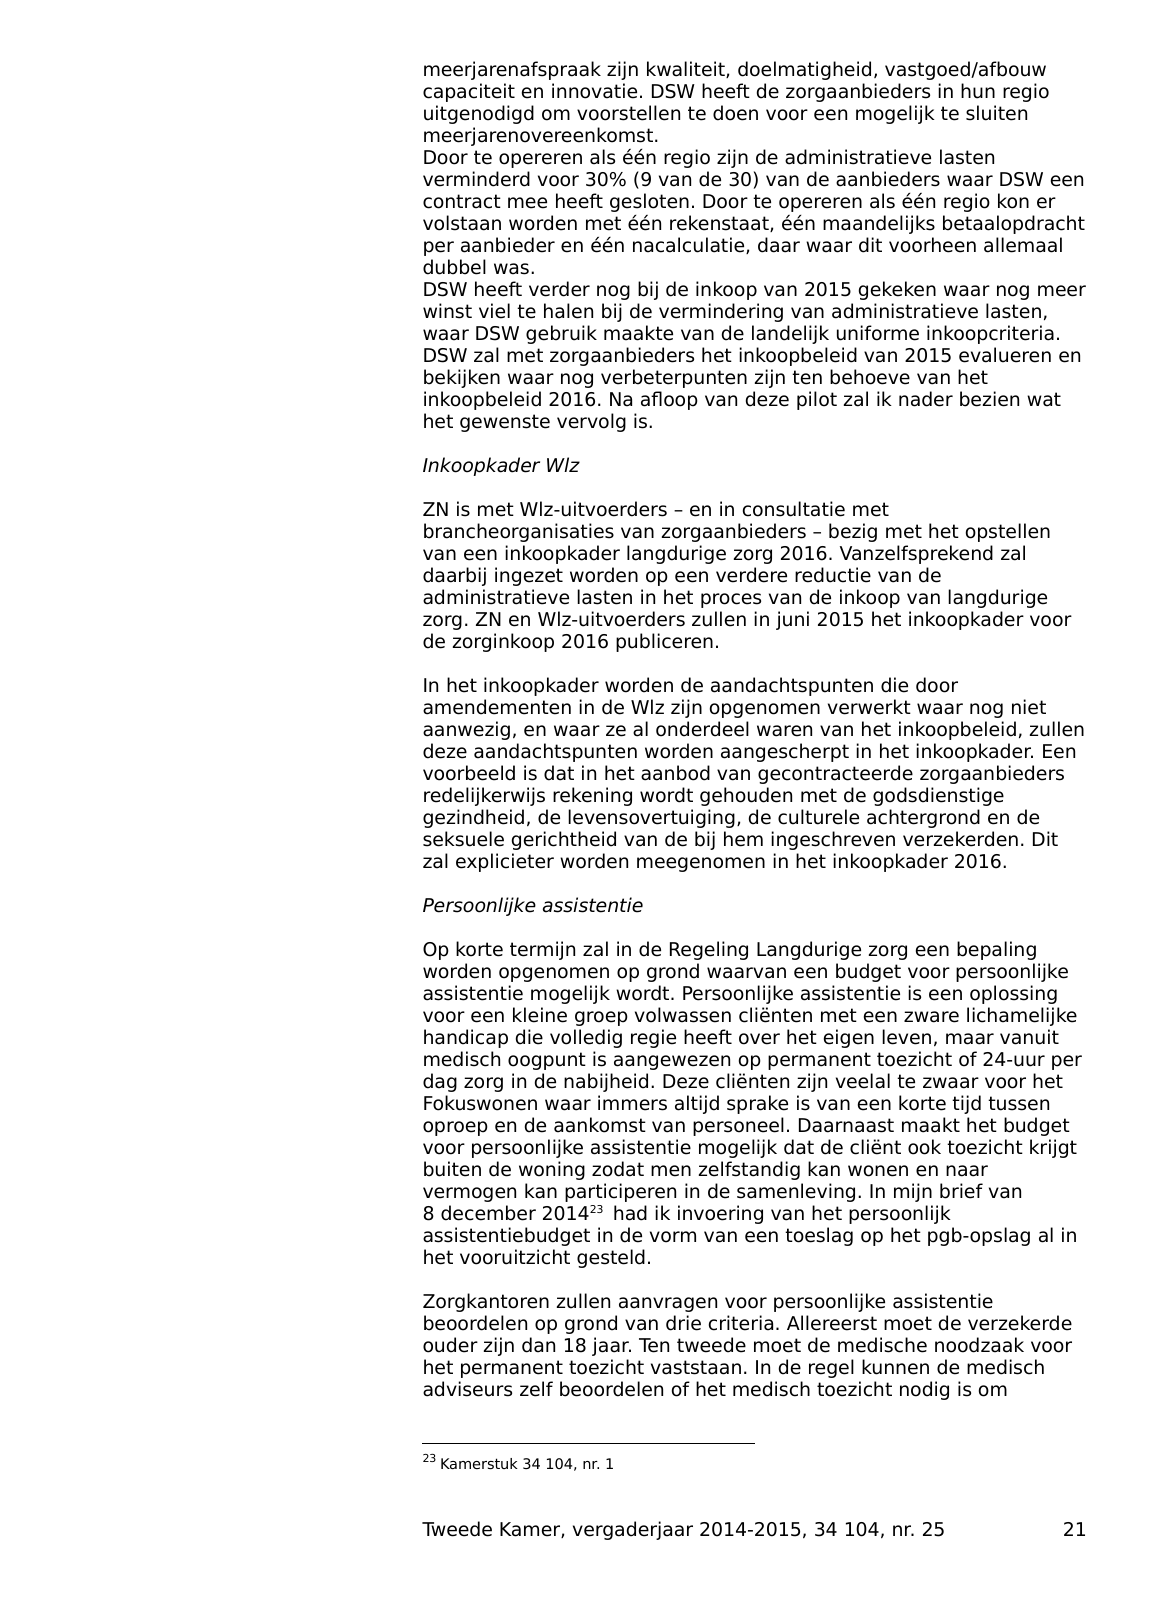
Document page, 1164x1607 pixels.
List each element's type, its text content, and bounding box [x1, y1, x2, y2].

text Op korte termijn zal in de Regeling Langdurige zorg een bepaling worden opgenomen op grond waarvan een budget voor persoonlijke assistentie mogelijk wordt. Persoonlijke assistentie is een oplossing voor een kleine groep volwassen cliënten met een zware lichamelijke handicap die volledig regie heeft over het eigen leven, maar vanuit medisch oogpunt is aangewezen op permanent toezicht of 24-uur per dag zorg in de nabijheid. Deze cliënten zijn veelal te zwaar voor het Fokuswonen waar immers altijd sprake is van een korte tijd tussen oproep en de aankomst van personeel. Daarnaast maakt het budget voor persoonlijke assistentie mogelijk dat de cliënt ook toezicht krijgt buiten de woning zodat men zelfstandig kan wonen en naar vermogen kan participeren in de samenleving. In mijn brief van 8 december 2014 had ik invoering van het persoonlijk assistentiebudget in de vorm van een toeslag op het pgb-opslag al in het vooruitzicht gesteld. [422, 939, 1087, 1269]
text DSW heeft verder nog bij de inkoop van 2015 gekeken waar nog meer winst viel te halen bij de vermindering van administratieve lasten, waar DSW gebruik maakte van de landelijk uniforme inkoopcriteria. DSW zal met zorgaanbieders het inkoopbeleid van 2015 evalueren en bekijken waar nog verbeterpunten zijn ten behoeve van het inkoopbeleid 2016. Na afloop van deze pilot zal ik nader bezien wat het gewenste vervolg is. [422, 279, 1087, 433]
text Zorgkantoren zullen aanvragen voor persoonlijke assistentie beoordelen op grond van drie criteria. Allereerst moet de verzekerde ouder zijn dan 18 jaar. Ten tweede moet de medische noodzaak voor het permanent toezicht vaststaan. In de regel kunnen de medisch adviseurs zelf beoordelen of het medisch toezicht nodig is om [422, 1291, 1087, 1401]
text In het inkoopkader worden de aandachtspunten die door amendementen in de Wlz zijn opgenomen verwerkt waar nog niet aanwezig, en waar ze al onderdeel waren van het inkoopbeleid, zullen deze aandachtspunten worden aangescherpt in het inkoopkader. Een voorbeeld is dat in het aanbod van gecontracteerde zorgaanbieders redelijkerwijs rekening wordt gehouden met de godsdienstige gezindheid, de levensovertuiging, de culturele achtergrond en de seksuele gerichtheid van de bij hem ingeschreven verzekerden. Dit zal explicieter worden meegenomen in het inkoopkader 2016. [422, 675, 1087, 873]
text ZN is met Wlz-uitvoerders – en in consultatie met brancheorganisaties van zorgaanbieders – bezig met het opstellen van een inkoopkader langdurige zorg 2016. Vanzelfsprekend zal daarbij ingezet worden op een verdere reductie van de administratieve lasten in het proces van de inkoop van langdurige zorg. ZN en Wlz-uitvoerders zullen in juni 2015 het inkoopkader voor de zorginkoop 2016 publiceren. [422, 499, 1087, 653]
text Kamerstuk 34 104, nr. 1 [422, 1452, 1087, 1474]
subtitle Inkoopkader Wlz [422, 455, 1087, 477]
text meerjarenafspraak zijn kwaliteit, doelmatigheid, vastgoed/afbouw capaciteit en innovatie. DSW heeft de zorgaanbieders in hun regio uitgenodigd om voorstellen te doen voor een mogelijk te sluiten meerjarenovereenkomst. [422, 59, 1087, 147]
text Door te opereren als één regio zijn de administratieve lasten verminderd voor 30% (9 van de 30) van de aanbieders waar DSW een contract mee heeft gesloten. Door te opereren als één regio kon er volstaan worden met één rekenstaat, één maandelijks betaalopdracht per aanbieder en één nacalculatie, daar waar dit voorheen allemaal dubbel was. [422, 147, 1087, 279]
subtitle Persoonlijke assistentie [422, 895, 1087, 917]
